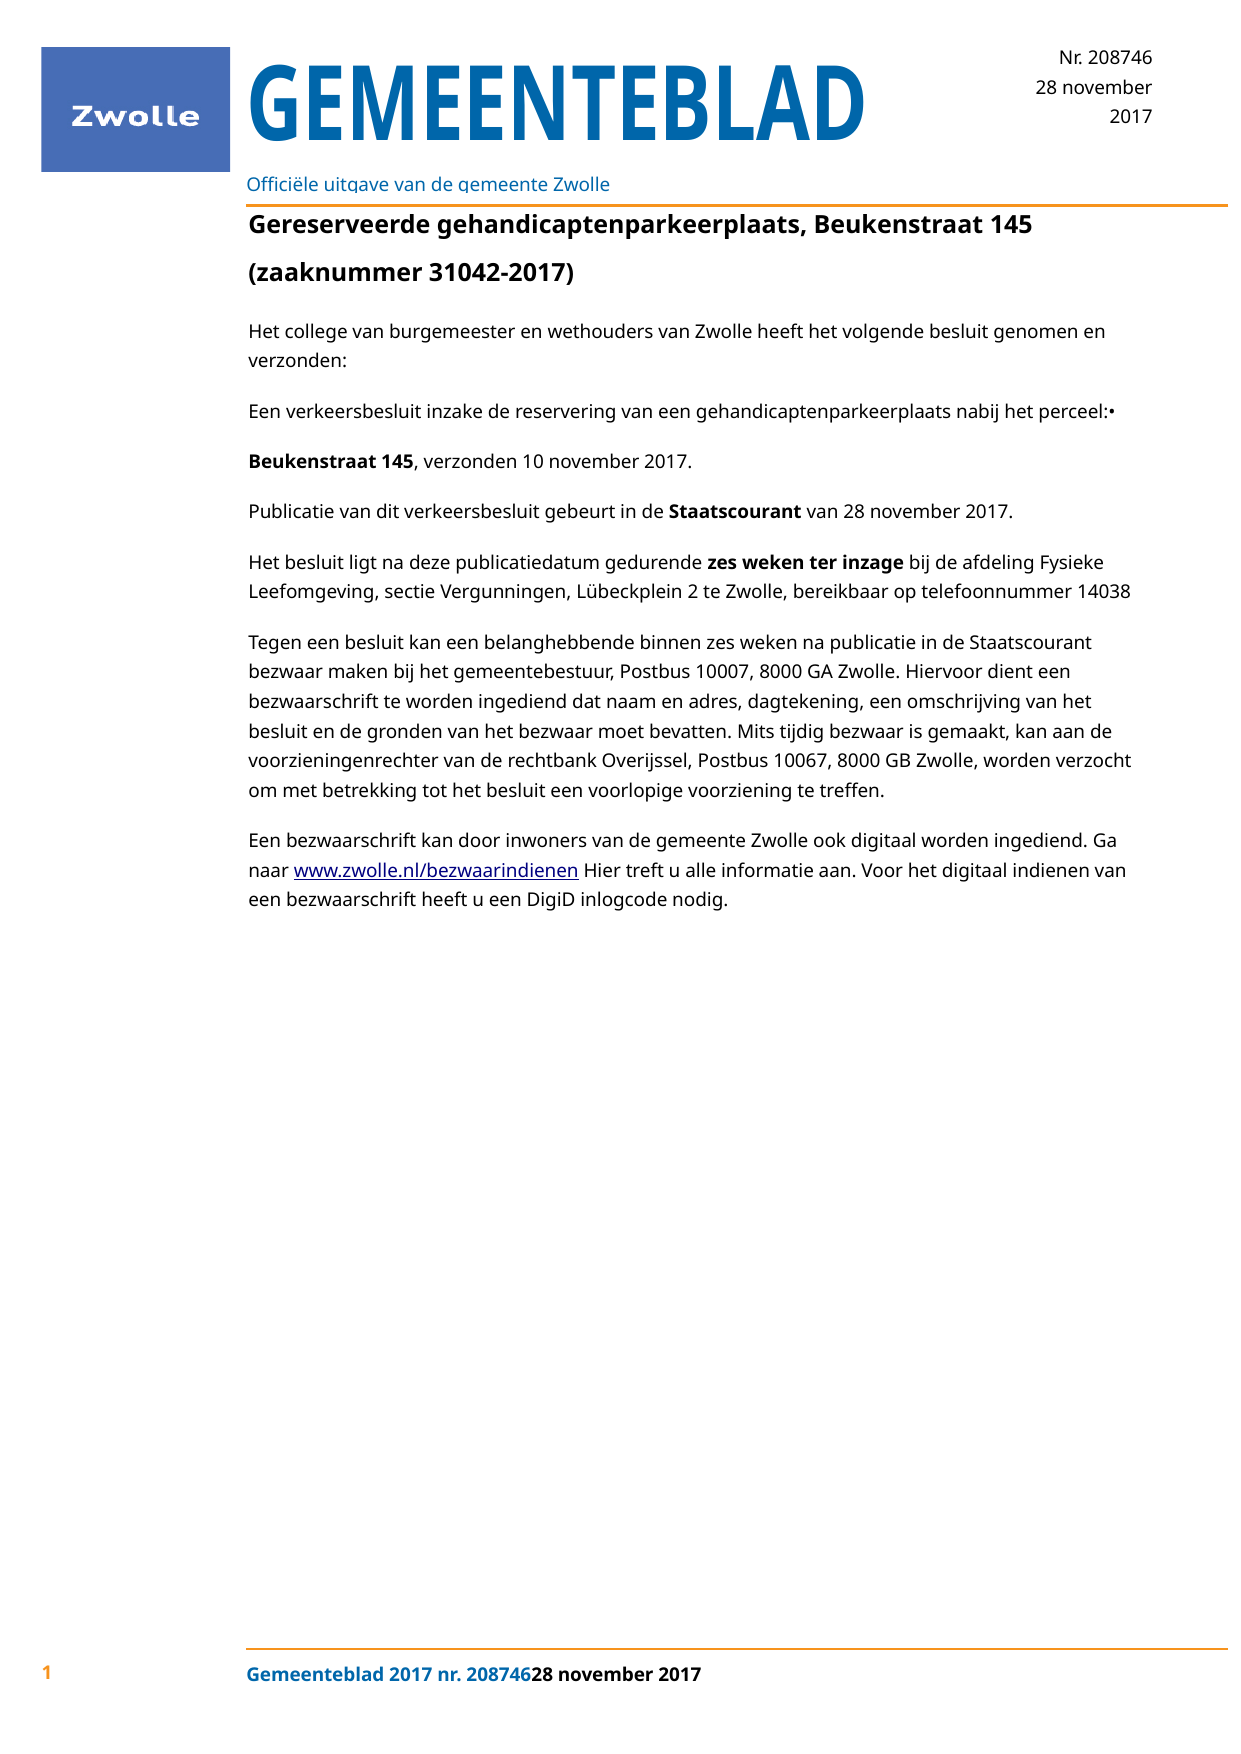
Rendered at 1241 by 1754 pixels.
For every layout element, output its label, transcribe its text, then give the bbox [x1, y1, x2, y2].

text Een bezwaarschrift kan door inwoners van de gemeente Zwolle ook digitaal worden ingediend. Ga naar www.zwolle.nl/bezwaarindienen Hier treft u alle informatie aan. Voor het digitaal indienen van een bezwaarschrift heeft u een DigiD inlogcode nodig. [248, 827, 1152, 912]
text Publicatie van dit verkeersbesluit gebeurt in de Staatscourant van 28 november 2017. [248, 499, 1152, 524]
text Het college van burgemeester en wethouders van Zwolle heeft het volgende besluit genomen en verzonden: [248, 318, 1152, 373]
text Tegen een besluit kan een belanghebbende binnen zes weken na publicatie in de Staatscourant bezwaar maken bij het gemeentebestuur, Postbus 10007, 8000 GA Zwolle. Hiervoor dient een bezwaarschrift te worden ingediend dat naam en adres, dagtekening, een omschrijving van het besluit en de gronden van het bezwaar moet bevatten. Mits tijdig bezwaar is gemaakt, kan aan de voorzieningenrechter van de rechtbank Overijssel, Postbus 10067, 8000 GB Zwolle, worden verzocht om met betrekking tot het besluit een voorlopige voorziening te treffen. [248, 629, 1152, 803]
text Beukenstraat 145, verzonden 10 november 2017. [248, 448, 1152, 474]
text Een verkeersbesluit inzake de reservering van een gehandicaptenparkeerplaats nabij het perceel:• [248, 398, 1152, 424]
text Het besluit ligt na deze publicatiedatum gedurende zes weken ter inzage bij de afdeling Fysieke Leefomgeving, sectie Vergunningen, Lübeckplein 2 te Zwolle, bereikbaar op telefoonnummer 14038 [248, 549, 1152, 604]
text Gereserveerde gehandicaptenparkeerplaats, Beukenstraat 145 (zaaknummer 31042-2017) [248, 207, 1152, 288]
picture [41, 47, 231, 172]
